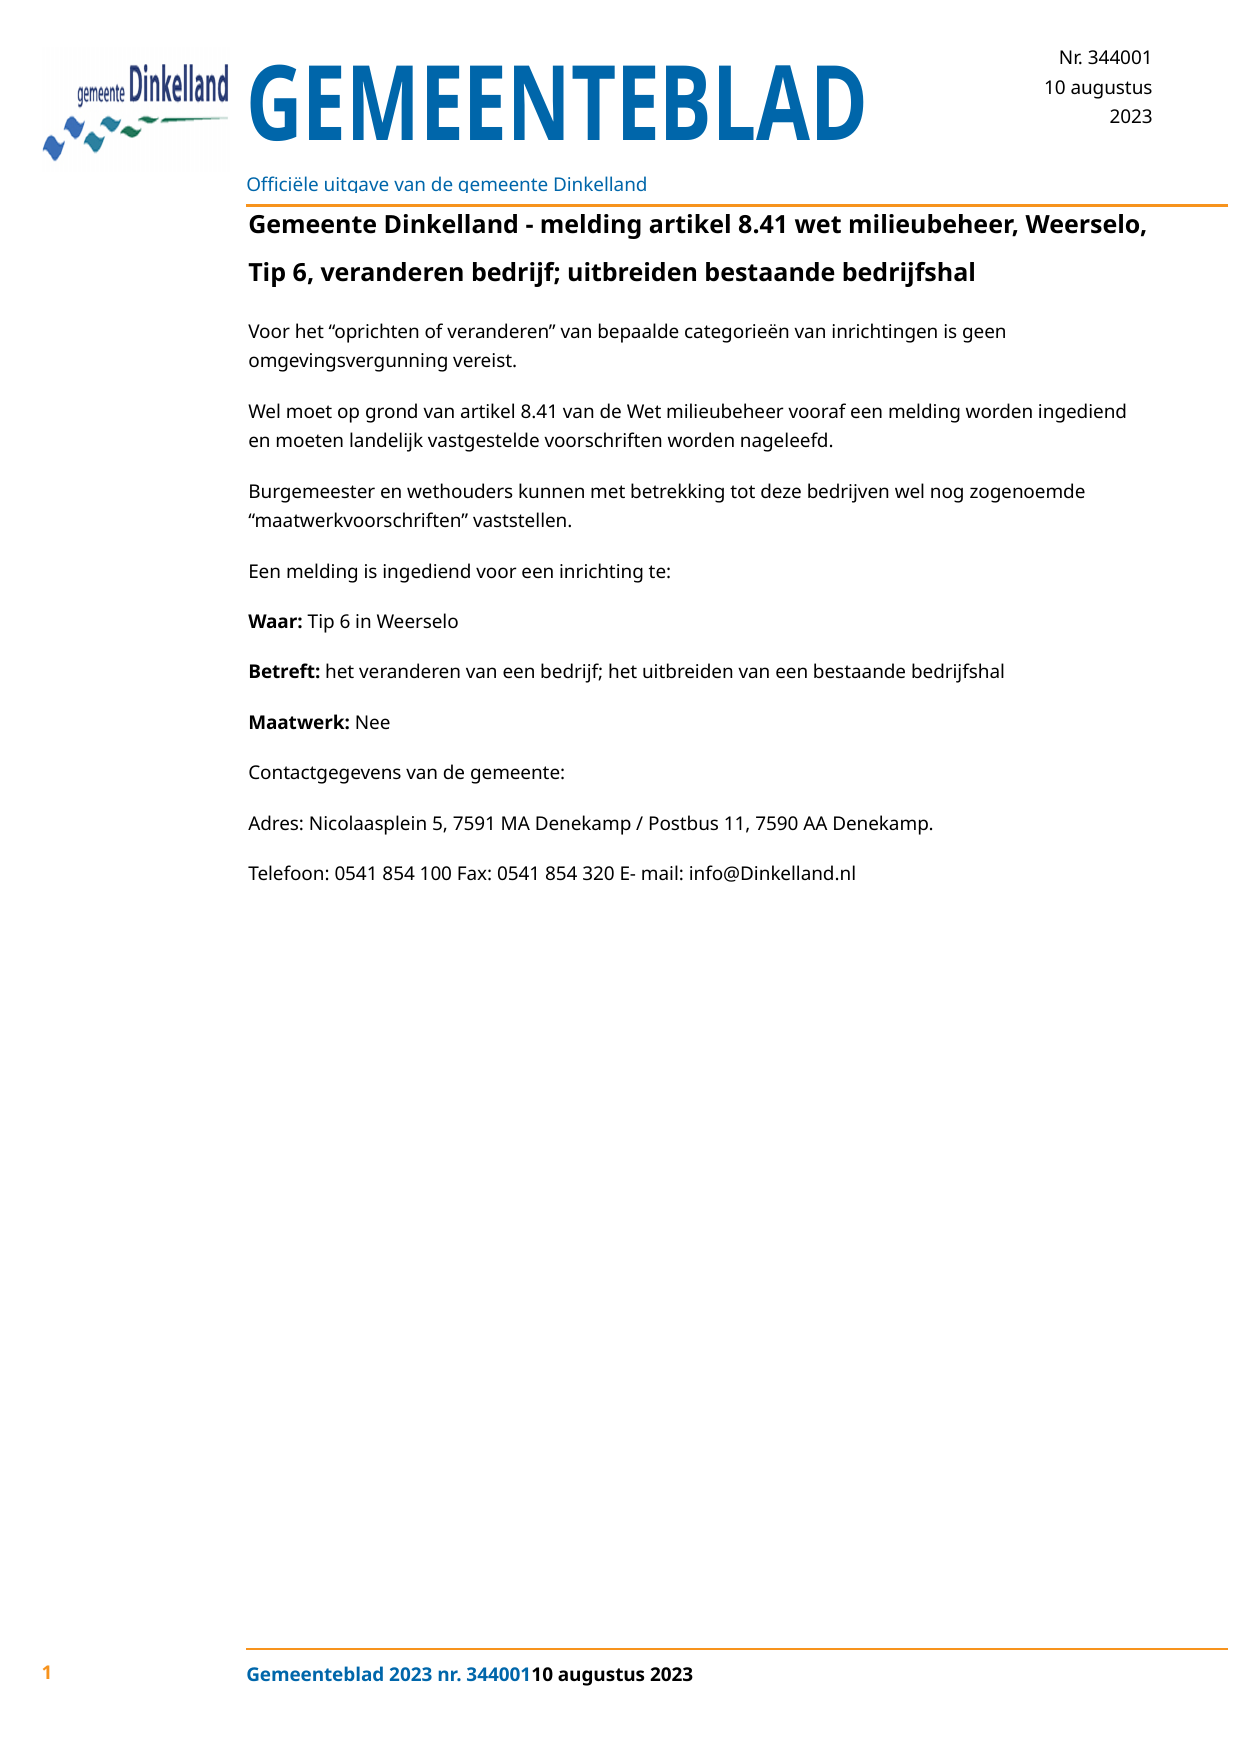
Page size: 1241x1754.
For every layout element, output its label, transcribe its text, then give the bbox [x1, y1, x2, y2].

text Telefoon: 0541 854 100 Fax: 0541 854 320 E- mail: info@Dinkelland.nl [248, 860, 1152, 886]
picture [41, 47, 231, 172]
text Betreft: het veranderen van een bedrijf; het uitbreiden van een bestaande bedrijfshal [248, 659, 1152, 684]
text Burgemeester en wethouders kunnen met betrekking tot deze bedrijven wel nog zogenoemde “maatwerkvoorschriften” vaststellen. [248, 478, 1152, 533]
text Waar: Tip 6 in Weerselo [248, 608, 1152, 634]
text Een melding is ingediend voor een inrichting te: [248, 558, 1152, 584]
text Gemeente Dinkelland - melding artikel 8.41 wet milieubeheer, Weerselo, Tip 6, veranderen bedrijf; uitbreiden bestaande bedrijfshal [248, 207, 1152, 288]
text Contactgegevens van de gemeente: [248, 759, 1152, 785]
text Maatwerk: Nee [248, 709, 1152, 735]
text Adres: Nicolaasplein 5, 7591 MA Denekamp / Postbus 11, 7590 AA Denekamp. [248, 810, 1152, 836]
text Wel moet op grond van artikel 8.41 van de Wet milieubeheer vooraf een melding worden ingediend en moeten landelijk vastgestelde voorschriften worden nageleefd. [248, 398, 1152, 453]
text Voor het “oprichten of veranderen” van bepaalde categorieën van inrichtingen is geen omgevingsvergunning vereist. [248, 318, 1152, 373]
